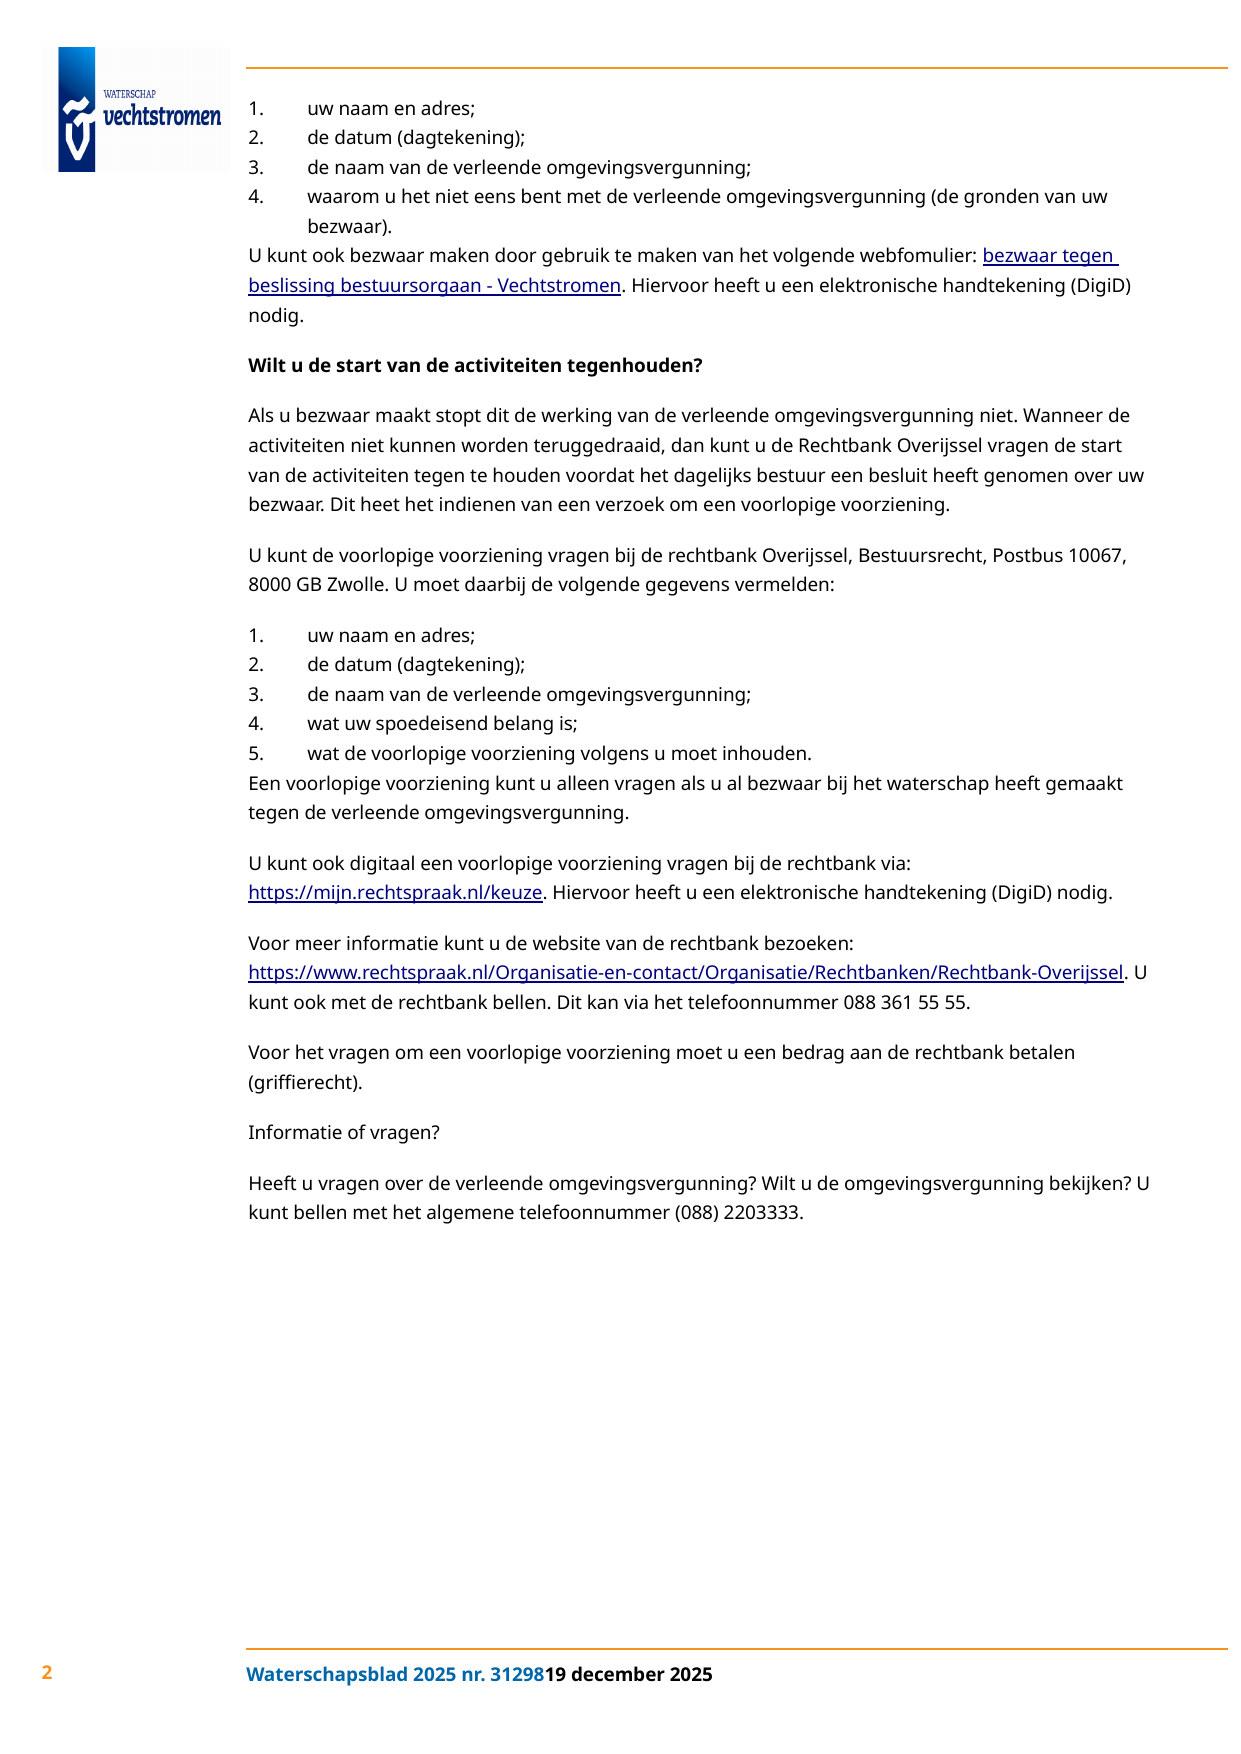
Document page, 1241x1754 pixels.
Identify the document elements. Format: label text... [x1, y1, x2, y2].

list uw naam en adres; [248, 622, 1152, 648]
text Als u bezwaar maakt stopt dit de werking van de verleende omgevingsvergunning niet. Wanneer de activiteiten niet kunnen worden teruggedraaid, dan kunt u de Rechtbank Overijssel vragen de start van de activiteiten tegen te houden voordat het dagelijks bestuur een besluit heeft genomen over uw bezwaar. Dit heet het indienen van een verzoek om een voorlopige voorziening. [248, 403, 1152, 517]
text U kunt de voorlopige voorziening vragen bij de rechtbank Overijssel, Bestuursrecht, Postbus 10067, 8000 GB Zwolle. U moet daarbij de volgende gegevens vermelden: [248, 542, 1152, 597]
list wat de voorlopige voorziening volgens u moet inhouden. [248, 740, 1152, 766]
text Heeft u vragen over de verleende omgevingsvergunning? Wilt u de omgevingsvergunning bekijken? U kunt bellen met het algemene telefoonnummer (088) 2203333. [248, 1170, 1152, 1225]
text Informatie of vragen? [248, 1119, 1152, 1145]
text U kunt ook digitaal een voorlopige voorziening vragen bij de rechtbank via: https://mijn.rechtspraak.nl/keuze. Hiervoor heeft u een elektronische handtekening (DigiD) nodig. [248, 850, 1152, 905]
text Een voorlopige voorziening kunt u alleen vragen als u al bezwaar bij het waterschap heeft gemaakt tegen de verleende omgevingsvergunning. [248, 770, 1152, 825]
list de datum (dagtekening); [248, 124, 1152, 150]
list wat uw spoedeisend belang is; [248, 711, 1152, 736]
picture [41, 47, 231, 172]
text Voor het vragen om een voorlopige voorziening moet u een bedrag aan de rechtbank betalen (griffierecht). [248, 1039, 1152, 1095]
text U kunt ook bezwaar maken door gebruik te maken van het volgende webfomulier: bezwaar tegen beslissing bestuursorgaan - Vechtstromen. Hiervoor heeft u een elektronische handtekening (DigiD) nodig. [248, 243, 1152, 328]
list de datum (dagtekening); [248, 651, 1152, 677]
list uw naam en adres; [248, 95, 1152, 121]
list de naam van de verleende omgevingsvergunning; [248, 681, 1152, 707]
text Voor meer informatie kunt u de website van de rechtbank bezoeken: https://www.rechtspraak.nl/Organisatie-en-contact/Organisatie/Rechtbanken/Rechtbank-Overijssel. U kunt ook met de rechtbank bellen. Dit kan via het telefoonnummer 088 361 55 55. [248, 930, 1152, 1015]
text Wilt u de start van de activiteiten tegenhouden? [248, 352, 1152, 378]
list de naam van de verleende omgevingsvergunning; [248, 154, 1152, 180]
list waarom u het niet eens bent met de verleende omgevingsvergunning (de gronden van uw bezwaar). [248, 183, 1152, 239]
